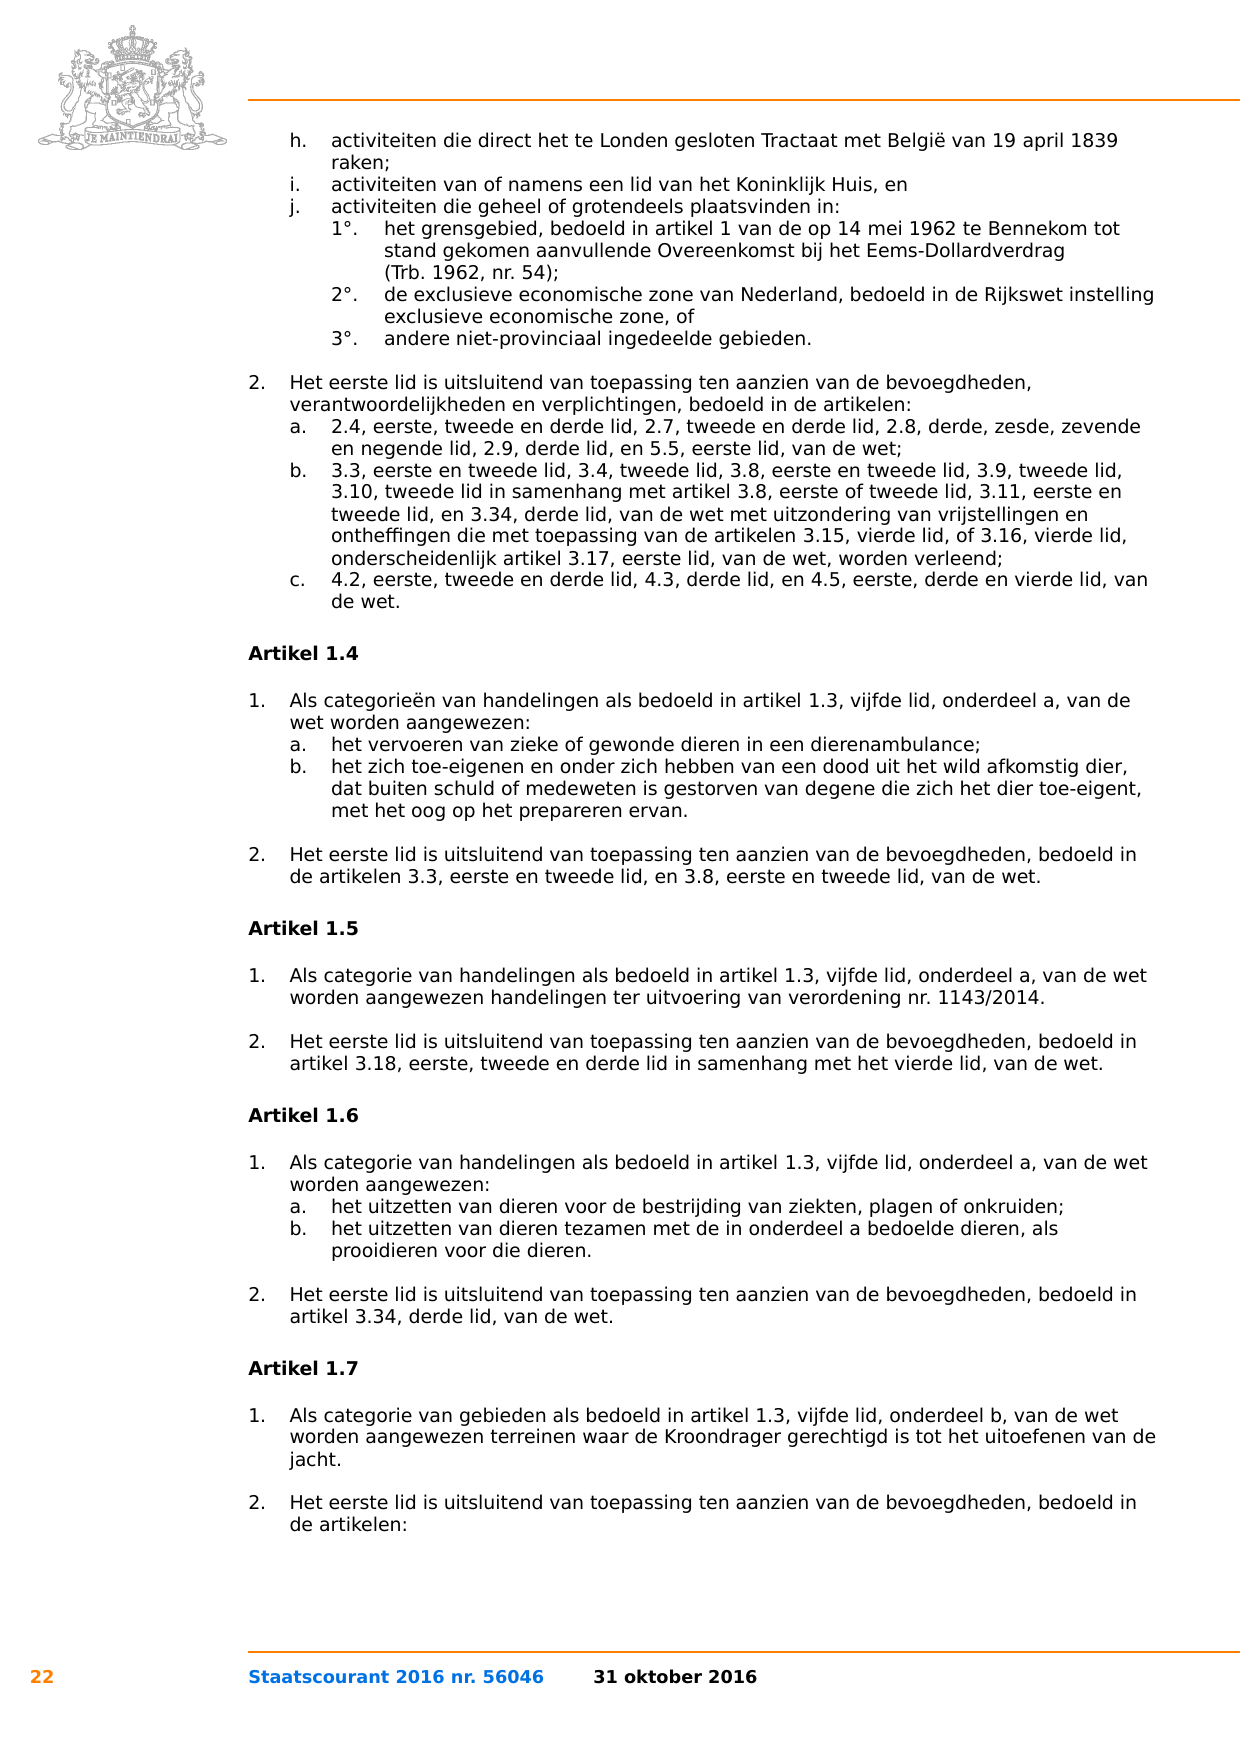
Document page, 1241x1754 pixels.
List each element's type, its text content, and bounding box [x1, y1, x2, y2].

subtitle Artikel 1.6 [248, 1105, 1163, 1127]
text a. 2.4, eerste, tweede en derde lid, 2.7, tweede en derde lid, 2.8, derde, zesde, zevende en negende lid, 2.9, derde lid, en 5.5, eerste lid, van de wet; [289, 416, 1163, 459]
text j. activiteiten die geheel of grotendeels plaatsvinden in: [289, 196, 1163, 218]
text 2. Het eerste lid is uitsluitend van toepassing ten aanzien van de bevoegdheden, bedoeld in artikel 3.18, eerste, tweede en derde lid in samenhang met het vierde lid, van de wet. [248, 1031, 1163, 1075]
text h. activiteiten die direct het te Londen gesloten Tractaat met België van 19 april 1839 raken; [289, 130, 1163, 174]
subtitle Artikel 1.5 [248, 918, 1163, 940]
text 2. Het eerste lid is uitsluitend van toepassing ten aanzien van de bevoegdheden, verantwoordelijkheden en verplichtingen, bedoeld in de artikelen: [248, 372, 1163, 416]
text a. het uitzetten van dieren voor de bestrijding van ziekten, plagen of onkruiden; [289, 1196, 1163, 1218]
subtitle Artikel 1.4 [248, 643, 1163, 665]
text b. 3.3, eerste en tweede lid, 3.4, tweede lid, 3.8, eerste en tweede lid, 3.9, tweede lid, 3.10, tweede lid in samenhang met artikel 3.8, eerste of tweede lid, 3.11, eerste en tweede lid, en 3.34, derde lid, van de wet met uitzondering van vrijstellingen en ontheffingen die met toepassing van de artikelen 3.15, vierde lid, of 3.16, vierde lid, onderscheidenlijk artikel 3.17, eerste lid, van de wet, worden verleend; [289, 459, 1163, 569]
text b. het uitzetten van dieren tezamen met de in onderdeel a bedoelde dieren, als prooidieren voor die dieren. [289, 1218, 1163, 1262]
text 1°. het grensgebied, bedoeld in artikel 1 van de op 14 mei 1962 te Bennekom tot stand gekomen aanvullende Overeenkomst bij het Eems-Dollardverdrag (Trb. 1962, nr. 54); [331, 218, 1163, 284]
text 1. Als categorie van handelingen als bedoeld in artikel 1.3, vijfde lid, onderdeel a, van de wet worden aangewezen: [248, 1152, 1163, 1196]
text 2. Het eerste lid is uitsluitend van toepassing ten aanzien van de bevoegdheden, bedoeld in de artikelen: [248, 1492, 1163, 1536]
text a. het vervoeren van zieke of gewonde dieren in een dierenambulance; [289, 734, 1163, 756]
text 2°. de exclusieve economische zone van Nederland, bedoeld in de Rijkswet instelling exclusieve economische zone, of [331, 284, 1163, 328]
text 2. Het eerste lid is uitsluitend van toepassing ten aanzien van de bevoegdheden, bedoeld in artikel 3.34, derde lid, van de wet. [248, 1283, 1163, 1327]
text c. 4.2, eerste, tweede en derde lid, 4.3, derde lid, en 4.5, eerste, derde en vierde lid, van de wet. [289, 569, 1163, 613]
text i. activiteiten van of namens een lid van het Koninklijk Huis, en [289, 174, 1163, 196]
picture [38, 25, 227, 150]
subtitle Artikel 1.7 [248, 1357, 1163, 1379]
text 1. Als categorie van handelingen als bedoeld in artikel 1.3, vijfde lid, onderdeel a, van de wet worden aangewezen handelingen ter uitvoering van verordening nr. 1143/2014. [248, 965, 1163, 1009]
text 1. Als categorieën van handelingen als bedoeld in artikel 1.3, vijfde lid, onderdeel a, van de wet worden aangewezen: [248, 690, 1163, 734]
text 2. Het eerste lid is uitsluitend van toepassing ten aanzien van de bevoegdheden, bedoeld in de artikelen 3.3, eerste en tweede lid, en 3.8, eerste en tweede lid, van de wet. [248, 844, 1163, 888]
text 3°. andere niet-provinciaal ingedeelde gebieden. [331, 328, 1163, 350]
text b. het zich toe-eigenen en onder zich hebben van een dood uit het wild afkomstig dier, dat buiten schuld of medeweten is gestorven van degene die zich het dier toe-eigent, met het oog op het prepareren ervan. [289, 756, 1163, 822]
text 1. Als categorie van gebieden als bedoeld in artikel 1.3, vijfde lid, onderdeel b, van de wet worden aangewezen terreinen waar de Kroondrager gerechtigd is tot het uitoefenen van de jacht. [248, 1404, 1163, 1470]
